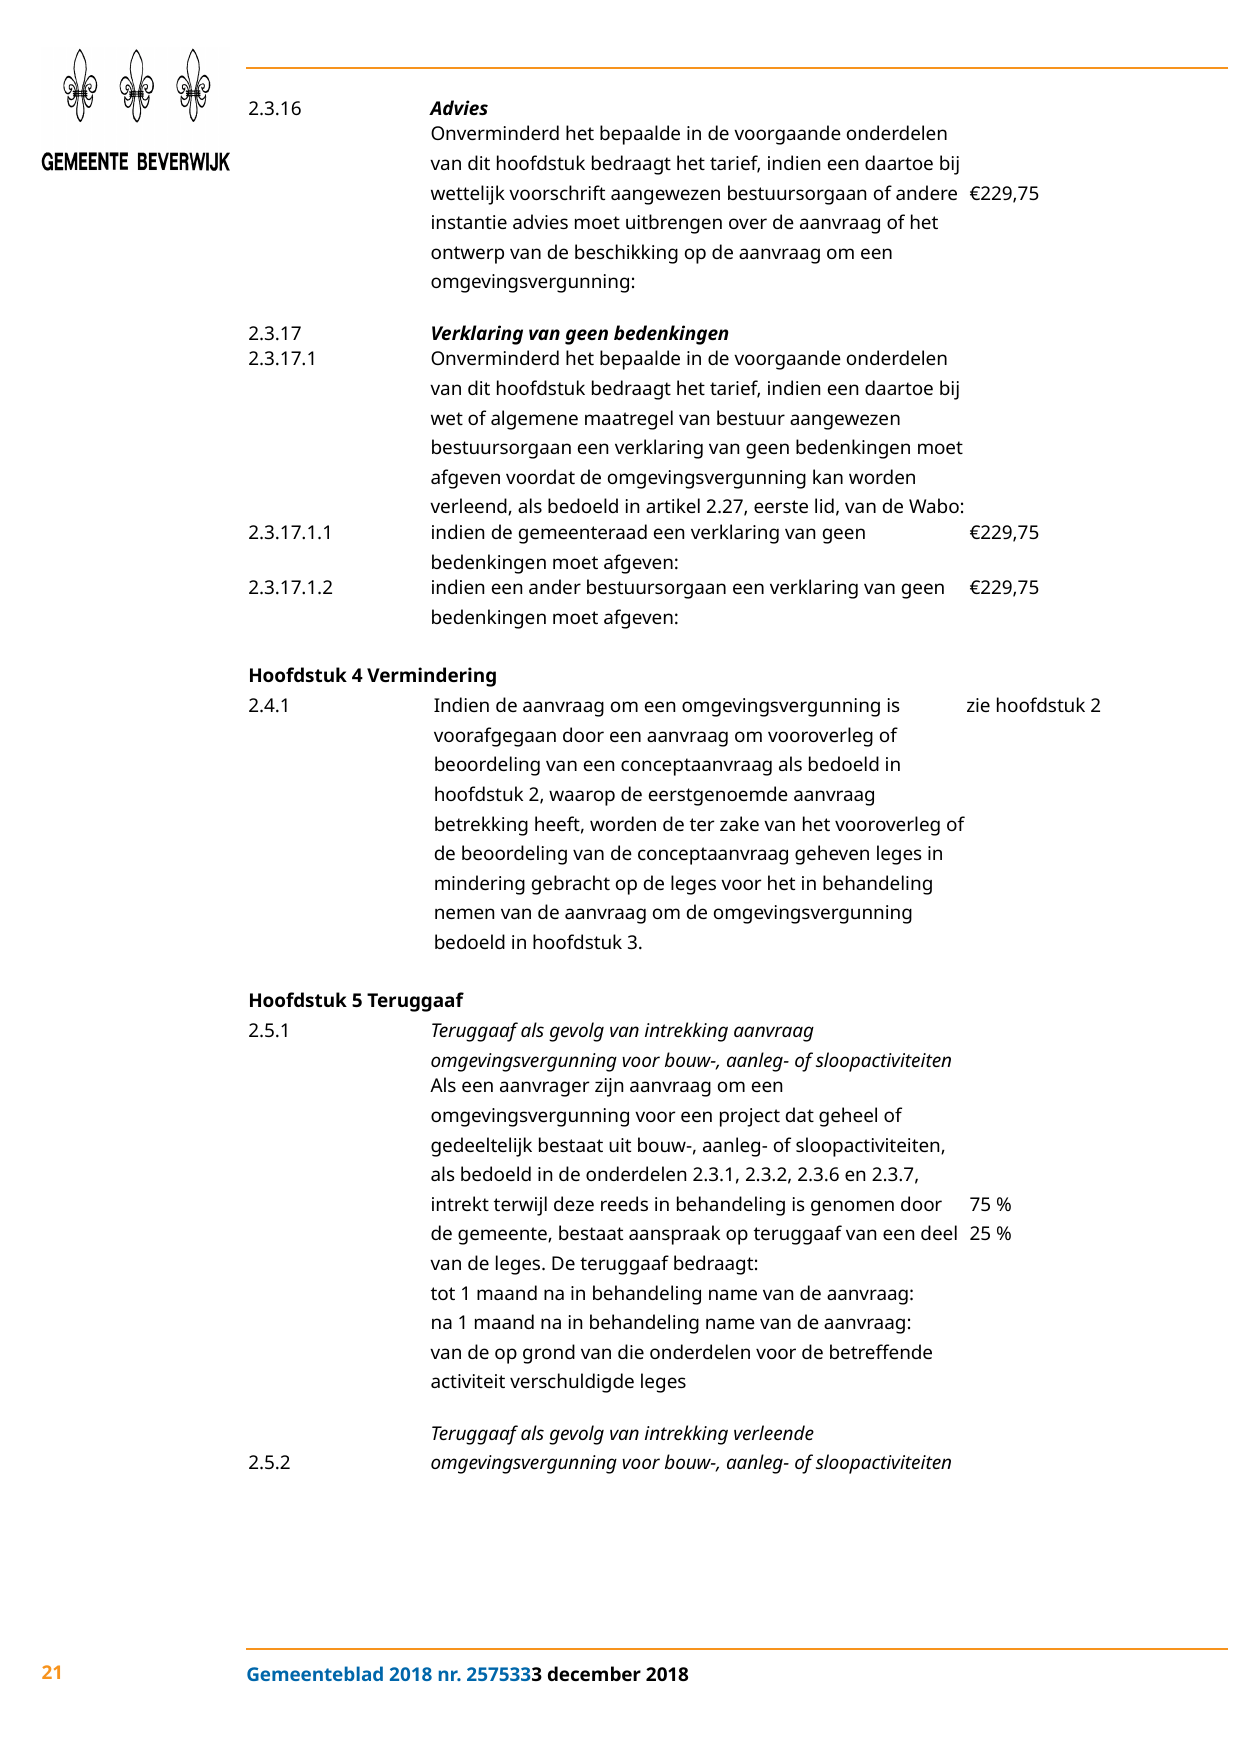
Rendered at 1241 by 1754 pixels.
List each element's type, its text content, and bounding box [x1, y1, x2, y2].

table_header 2.5.1 [248, 1017, 430, 1073]
table_cell [969, 95, 1152, 121]
table_cell Onverminderd het bepaalde in de voorgaande onderdelen van dit hoofdstuk bedraagt het tarief, indien een daartoe bij wet of algemene maatregel van bestuur aangewezen bestuursorgaan een verklaring van geen bedenkingen moet afgeven voordat de omgevingsvergunning kan worden verleend, als bedoeld in artikel 2.27, eerste lid, van de Wabo: [430, 346, 969, 519]
table_header Teruggaaf als gevolg van intrekking aanvraag omgevingsvergunning voor bouw-, aanleg- of sloopactiviteiten [430, 1017, 969, 1073]
table_cell Onverminderd het bepaalde in de voorgaande onderdelen van dit hoofdstuk bedraagt het tarief, indien een daartoe bij wettelijk voorschrift aangewezen bestuursorgaan of andere instantie advies moet uitbrengen over de aanvraag of het ontwerp van de beschikking op de aanvraag om een omgevingsvergunning: [430, 121, 969, 294]
table_cell [248, 294, 430, 320]
table_cell [248, 1394, 430, 1420]
text Hoofdstuk 5 Teruggaaf [248, 988, 1152, 1013]
table_cell [969, 1394, 1152, 1420]
table_cell 2.3.17 [248, 320, 430, 346]
table_cell [430, 294, 969, 320]
table_cell [969, 1420, 1152, 1475]
table_cell 2.3.17.1.1 [248, 519, 430, 574]
table_cell 2.5.2 [248, 1420, 430, 1475]
table_cell 2.3.16 [248, 95, 430, 121]
table_cell 75 % 25 % [969, 1073, 1152, 1394]
table_cell Verklaring van geen bedenkingen [430, 320, 969, 346]
table_cell [969, 294, 1152, 320]
table_cell [969, 320, 1152, 346]
table_cell [430, 1394, 969, 1420]
table_cell €229,75 [969, 121, 1152, 294]
table_cell [969, 346, 1152, 519]
table_header zie hoofdstuk 2 [966, 693, 1152, 955]
text Hoofdstuk 4 Vermindering [248, 663, 1152, 688]
picture [41, 47, 231, 172]
table_header 2.4.1 [248, 693, 433, 955]
table_cell €229,75 [969, 575, 1152, 630]
table_cell [248, 121, 430, 294]
table_cell Als een aanvrager zijn aanvraag om een omgevingsvergunning voor een project dat geheel of gedeeltelijk bestaat uit bouw-, aanleg- of sloopactiviteiten, als bedoeld in de onderdelen 2.3.1, 2.3.2, 2.3.6 en 2.3.7, intrekt terwijl deze reeds in behandeling is genomen door de gemeente, bestaat aanspraak op teruggaaf van een deel van de leges. De teruggaaf bedraagt: tot 1 maand na in behandeling name van de aanvraag: na 1 maand na in behandeling name van de aanvraag: van de op grond van die onderdelen voor de betreffende activiteit verschuldigde leges [430, 1073, 969, 1394]
table_cell indien een ander bestuursorgaan een verklaring van geen bedenkingen moet afgeven: [430, 575, 969, 630]
table_cell [248, 1073, 430, 1394]
table_cell €229,75 [969, 519, 1152, 574]
table_cell indien de gemeenteraad een verklaring van geen bedenkingen moet afgeven: [430, 519, 969, 574]
table_header Indien de aanvraag om een omgevingsvergunning is voorafgegaan door een aanvraag om vooroverleg of beoordeling van een conceptaanvraag als bedoeld in hoofdstuk 2, waarop de eerstgenoemde aanvraag betrekking heeft, worden de ter zake van het vooroverleg of de beoordeling van de conceptaanvraag geheven leges in mindering gebracht op de leges voor het in behandeling nemen van de aanvraag om de omgevingsvergunning bedoeld in hoofdstuk 3. [434, 693, 966, 955]
table_cell 2.3.17.1 [248, 346, 430, 519]
table_header [969, 1017, 1152, 1073]
table_cell 2.3.17.1.2 [248, 575, 430, 630]
table_cell Teruggaaf als gevolg van intrekking verleende omgevingsvergunning voor bouw-, aanleg- of sloopactiviteiten [430, 1420, 969, 1475]
table_cell Advies [430, 95, 969, 121]
